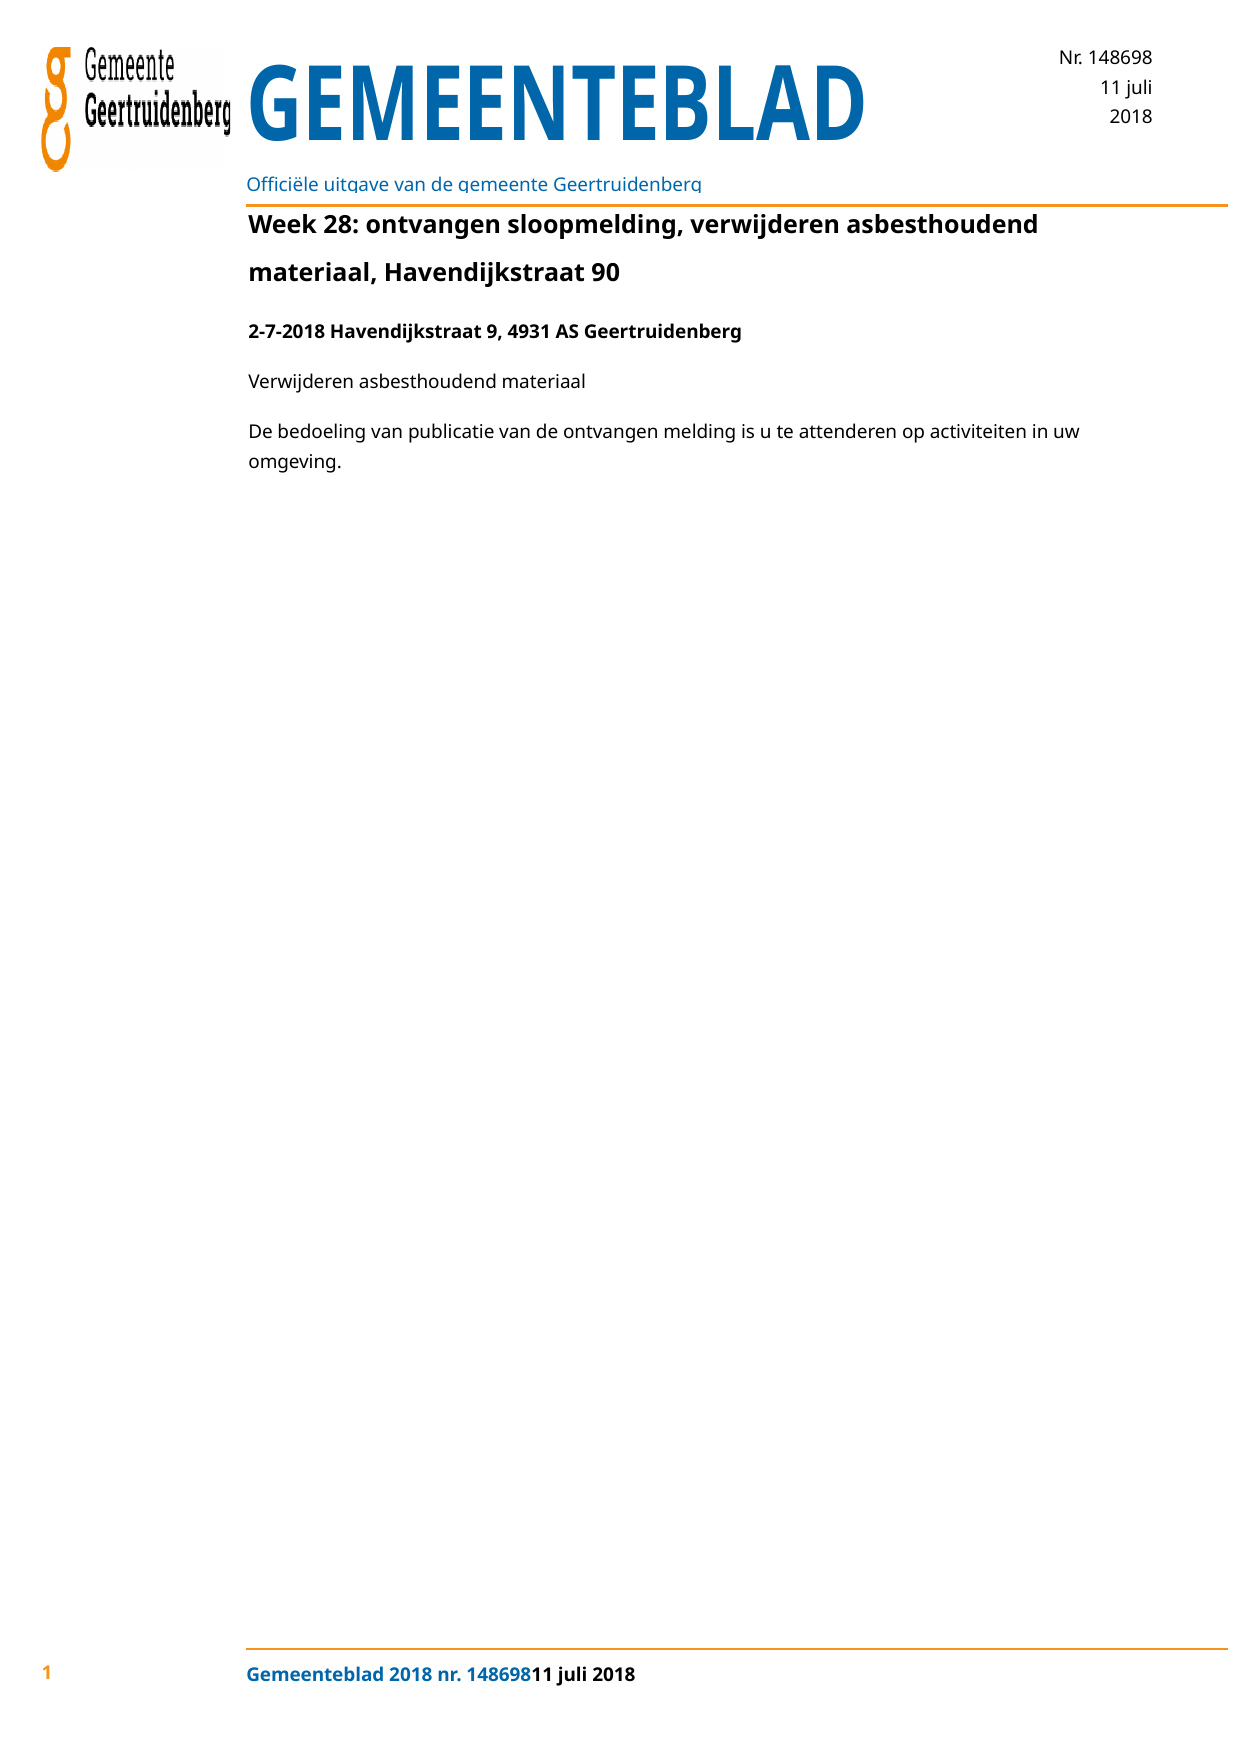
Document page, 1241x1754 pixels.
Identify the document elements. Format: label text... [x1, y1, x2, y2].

text Week 28: ontvangen sloopmelding, verwijderen asbesthoudend materiaal, Havendijkstraat 90 [248, 207, 1152, 288]
picture [41, 47, 231, 172]
text 2-7-2018 Havendijkstraat 9, 4931 AS Geertruidenberg [248, 318, 1152, 344]
text Verwijderen asbesthoudend materiaal [248, 368, 1152, 394]
text De bedoeling van publicatie van de ontvangen melding is u te attenderen op activiteiten in uw omgeving. [248, 419, 1152, 474]
